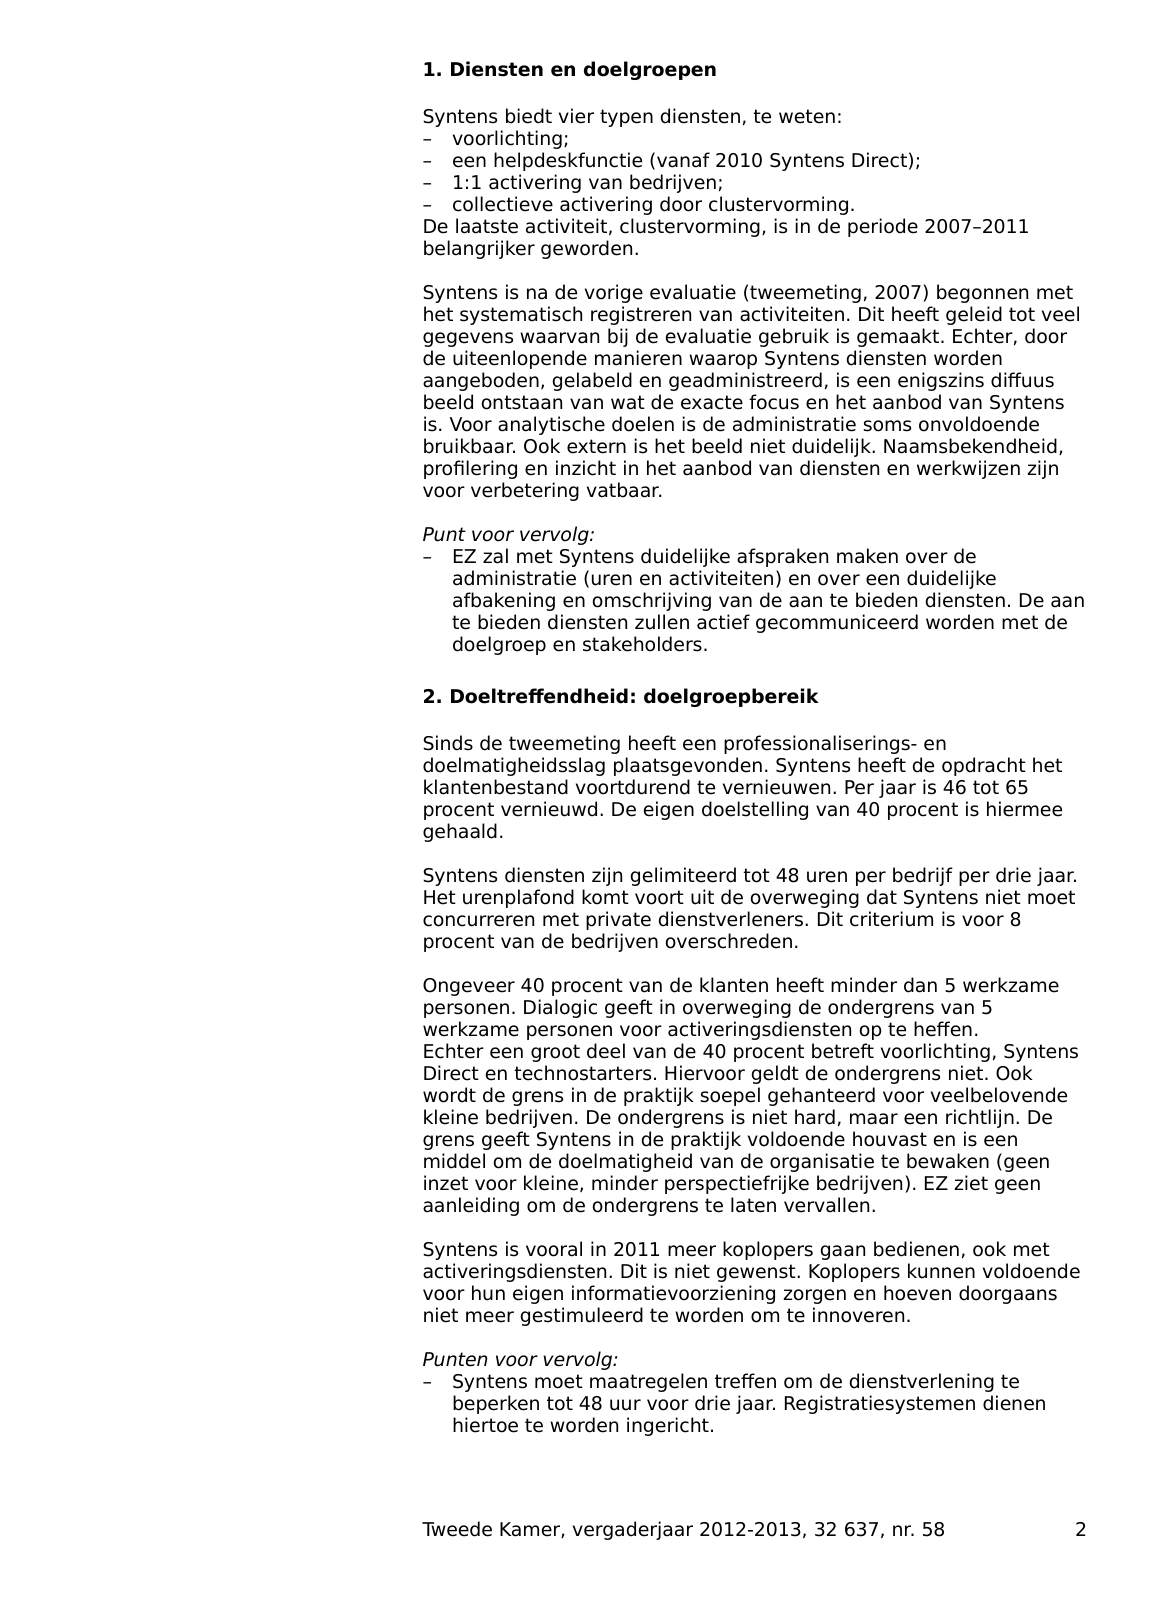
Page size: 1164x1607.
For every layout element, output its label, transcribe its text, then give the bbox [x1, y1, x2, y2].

text – 1:1 activering van bedrijven; [422, 172, 1087, 194]
text Syntens diensten zijn gelimiteerd tot 48 uren per bedrijf per drie jaar. Het urenplafond komt voort uit de overweging dat Syntens niet moet concurreren met private dienstverleners. Dit criterium is voor 8 procent van de bedrijven overschreden. [422, 865, 1087, 953]
text – voorlichting; [422, 128, 1087, 150]
subtitle 1. Diensten en doelgroepen [422, 59, 1087, 81]
text – Syntens moet maatregelen treffen om de dienstverlening te beperken tot 48 uur voor drie jaar. Registratiesystemen dienen hiertoe te worden ingericht. [422, 1371, 1087, 1437]
text Syntens biedt vier typen diensten, te weten: [422, 106, 1087, 128]
text Syntens is na de vorige evaluatie (tweemeting, 2007) begonnen met het systematisch registreren van activiteiten. Dit heeft geleid tot veel gegevens waarvan bij de evaluatie gebruik is gemaakt. Echter, door de uiteenlopende manieren waarop Syntens diensten worden aangeboden, gelabeld en geadministreerd, is een enigszins diffuus beeld ontstaan van wat de exacte focus en het aanbod van Syntens is. Voor analytische doelen is de administratie soms onvoldoende bruikbaar. Ook extern is het beeld niet duidelijk. Naamsbekendheid, profilering en inzicht in het aanbod van diensten en werkwijzen zijn voor verbetering vatbaar. [422, 282, 1087, 502]
text Echter een groot deel van de 40 procent betreft voorlichting, Syntens Direct en technostarters. Hiervoor geldt de ondergrens niet. Ook wordt de grens in de praktijk soepel gehanteerd voor veelbelovende kleine bedrijven. De ondergrens is niet hard, maar een richtlijn. De grens geeft Syntens in de praktijk voldoende houvast en is een middel om de doelmatigheid van de organisatie te bewaken (geen inzet voor kleine, minder perspectiefrijke bedrijven). EZ ziet geen aanleiding om de ondergrens te laten vervallen. [422, 1041, 1087, 1217]
text Punten voor vervolg: [422, 1349, 1087, 1371]
text Punt voor vervolg: [422, 524, 1087, 546]
text De laatste activiteit, clustervorming, is in de periode 2007–2011 belangrijker geworden. [422, 216, 1087, 260]
text Syntens is vooral in 2011 meer koplopers gaan bedienen, ook met activeringsdiensten. Dit is niet gewenst. Koplopers kunnen voldoende voor hun eigen informatievoorziening zorgen en hoeven doorgaans niet meer gestimuleerd te worden om te innoveren. [422, 1239, 1087, 1327]
text – een helpdeskfunctie (vanaf 2010 Syntens Direct); [422, 150, 1087, 172]
text – collectieve activering door clustervorming. [422, 194, 1087, 216]
text – EZ zal met Syntens duidelijke afspraken maken over de administratie (uren en activiteiten) en over een duidelijke afbakening en omschrijving van de aan te bieden diensten. De aan te bieden diensten zullen actief gecommuniceerd worden met de doelgroep en stakeholders. [422, 546, 1087, 656]
text Sinds de tweemeting heeft een professionaliserings- en doelmatigheidsslag plaatsgevonden. Syntens heeft de opdracht het klantenbestand voortdurend te vernieuwen. Per jaar is 46 tot 65 procent vernieuwd. De eigen doelstelling van 40 procent is hiermee gehaald. [422, 733, 1087, 843]
subtitle 2. Doeltreffendheid: doelgroepbereik [422, 686, 1087, 708]
text Ongeveer 40 procent van de klanten heeft minder dan 5 werkzame personen. Dialogic geeft in overweging de ondergrens van 5 werkzame personen voor activeringsdiensten op te heffen. [422, 975, 1087, 1041]
